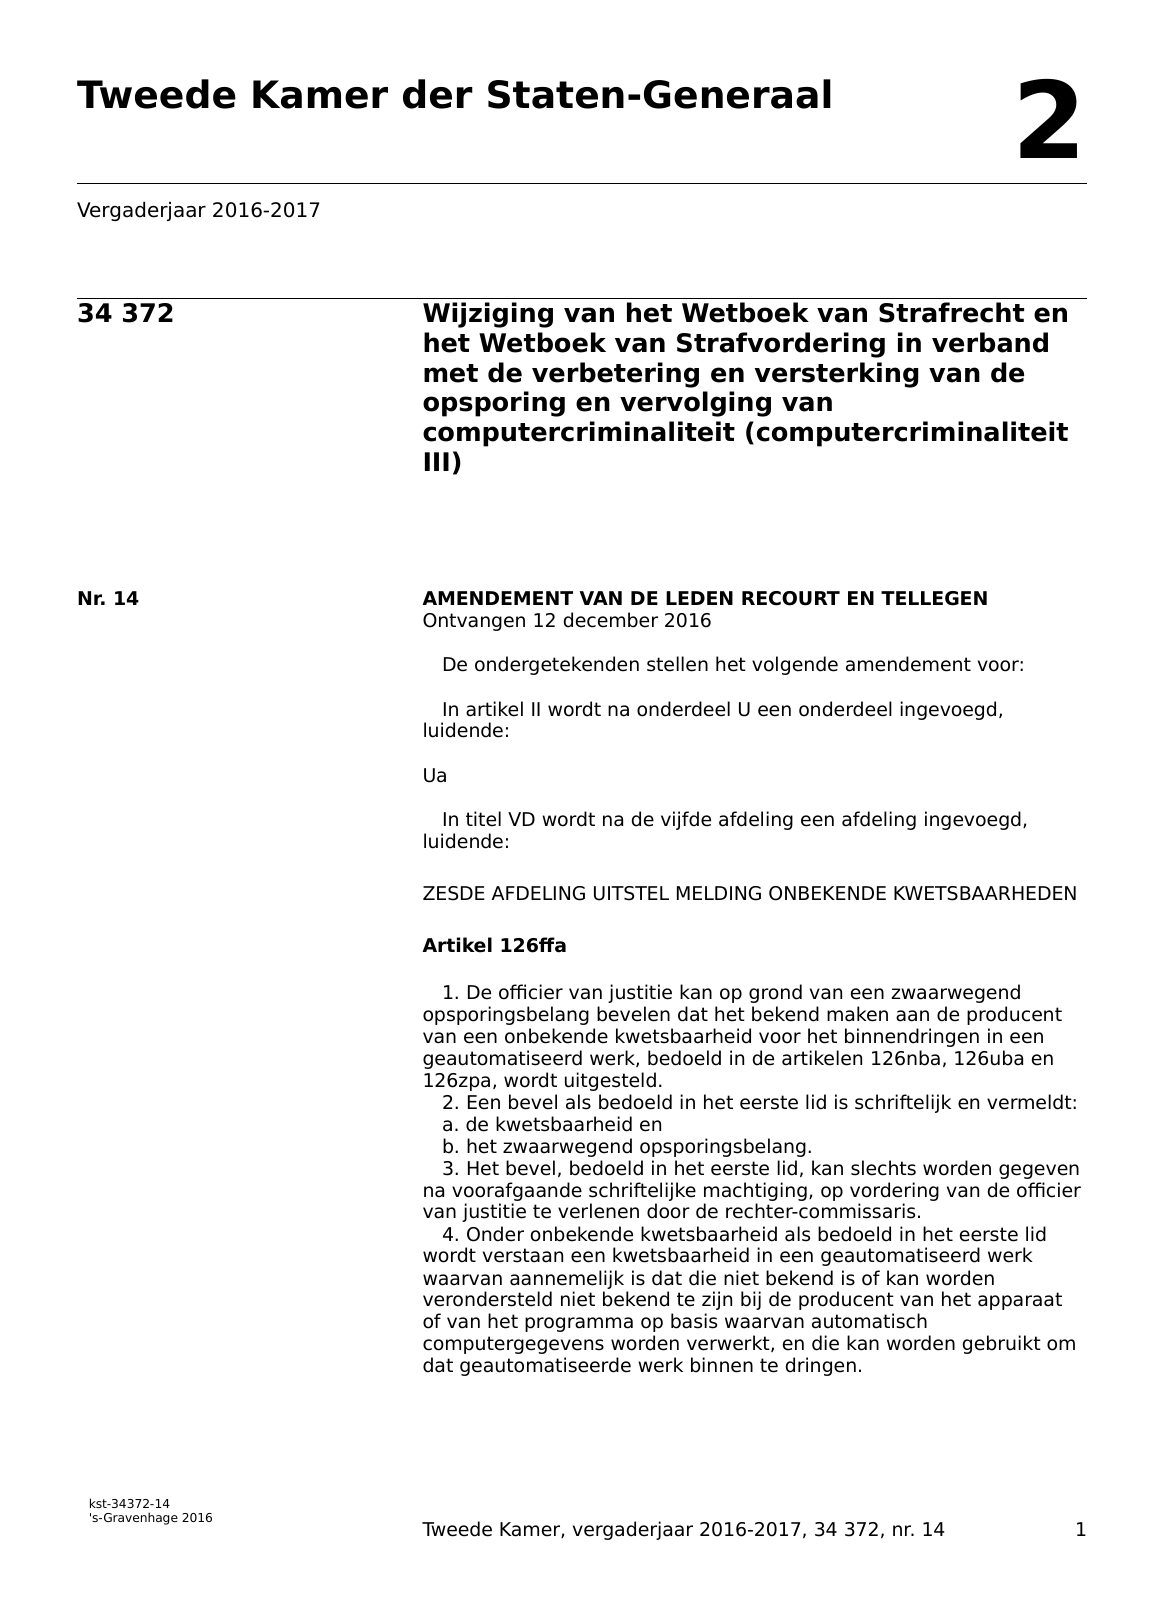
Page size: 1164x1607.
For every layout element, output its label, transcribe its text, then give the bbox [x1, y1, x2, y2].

text De ondergetekenden stellen het volgende amendement voor: [422, 654, 1087, 676]
table_cell Vergaderjaar 2016-2017 [77, 184, 1087, 298]
subtitle ZESDE AFDELING UITSTEL MELDING ONBEKENDE KWETSBAARHEDEN [422, 883, 1087, 905]
text kst-34372-14 [88, 1497, 323, 1511]
table_header 2 [886, 59, 1087, 183]
text 3. Het bevel, bedoeld in het eerste lid, kan slechts worden gegeven na voorafgaande schriftelijke machtiging, op vordering van de officier van justitie te verlenen door de rechter-commissaris. [422, 1157, 1087, 1223]
text 's-Gravenhage 2016 [88, 1511, 323, 1525]
text b. het zwaarwegend opsporingsbelang. [422, 1136, 1087, 1157]
text In artikel II wordt na onderdeel U een onderdeel ingevoegd, luidende: [422, 698, 1087, 742]
text 2. Een bevel als bedoeld in het eerste lid is schriftelijk en vermeldt: [422, 1092, 1087, 1113]
text Ontvangen 12 december 2016 [422, 610, 1087, 632]
text 4. Onder onbekende kwetsbaarheid als bedoeld in het eerste lid wordt verstaan een kwetsbaarheid in een geautomatiseerd werk waarvan aannemelijk is dat die niet bekend is of kan worden verondersteld niet bekend te zijn bij de producent van het apparaat of van het programma op basis waarvan automatisch computergegevens worden verwerkt, en die kan worden gebruikt om dat geautomatiseerde werk binnen te dringen. [422, 1223, 1087, 1377]
subtitle 34 372 Wijziging van het Wetboek van Strafrecht en het Wetboek van Strafvordering in verband met de verbetering en versterking van de opsporing en vervolging van computercriminaliteit (computercriminaliteit III) [77, 299, 1087, 477]
text Ua [422, 764, 1087, 787]
text In titel VD wordt na de vijfde afdeling een afdeling ingevoegd, luidende: [422, 809, 1087, 853]
text a. de kwetsbaarheid en [422, 1113, 1087, 1136]
subtitle Nr. 14 AMENDEMENT VAN DE LEDEN RECOURT EN TELLEGEN [77, 588, 1087, 610]
text 1. De officier van justitie kan op grond van een zwaarwegend opsporingsbelang bevelen dat het bekend maken aan de producent van een onbekende kwetsbaarheid voor het binnendringen in een geautomatiseerd werk, bedoeld in de artikelen 126nba, 126uba en 126zpa, wordt uitgesteld. [422, 982, 1087, 1092]
table_header Tweede Kamer der Staten-Generaal [77, 59, 886, 183]
subtitle Artikel 126ffa [422, 935, 1087, 957]
